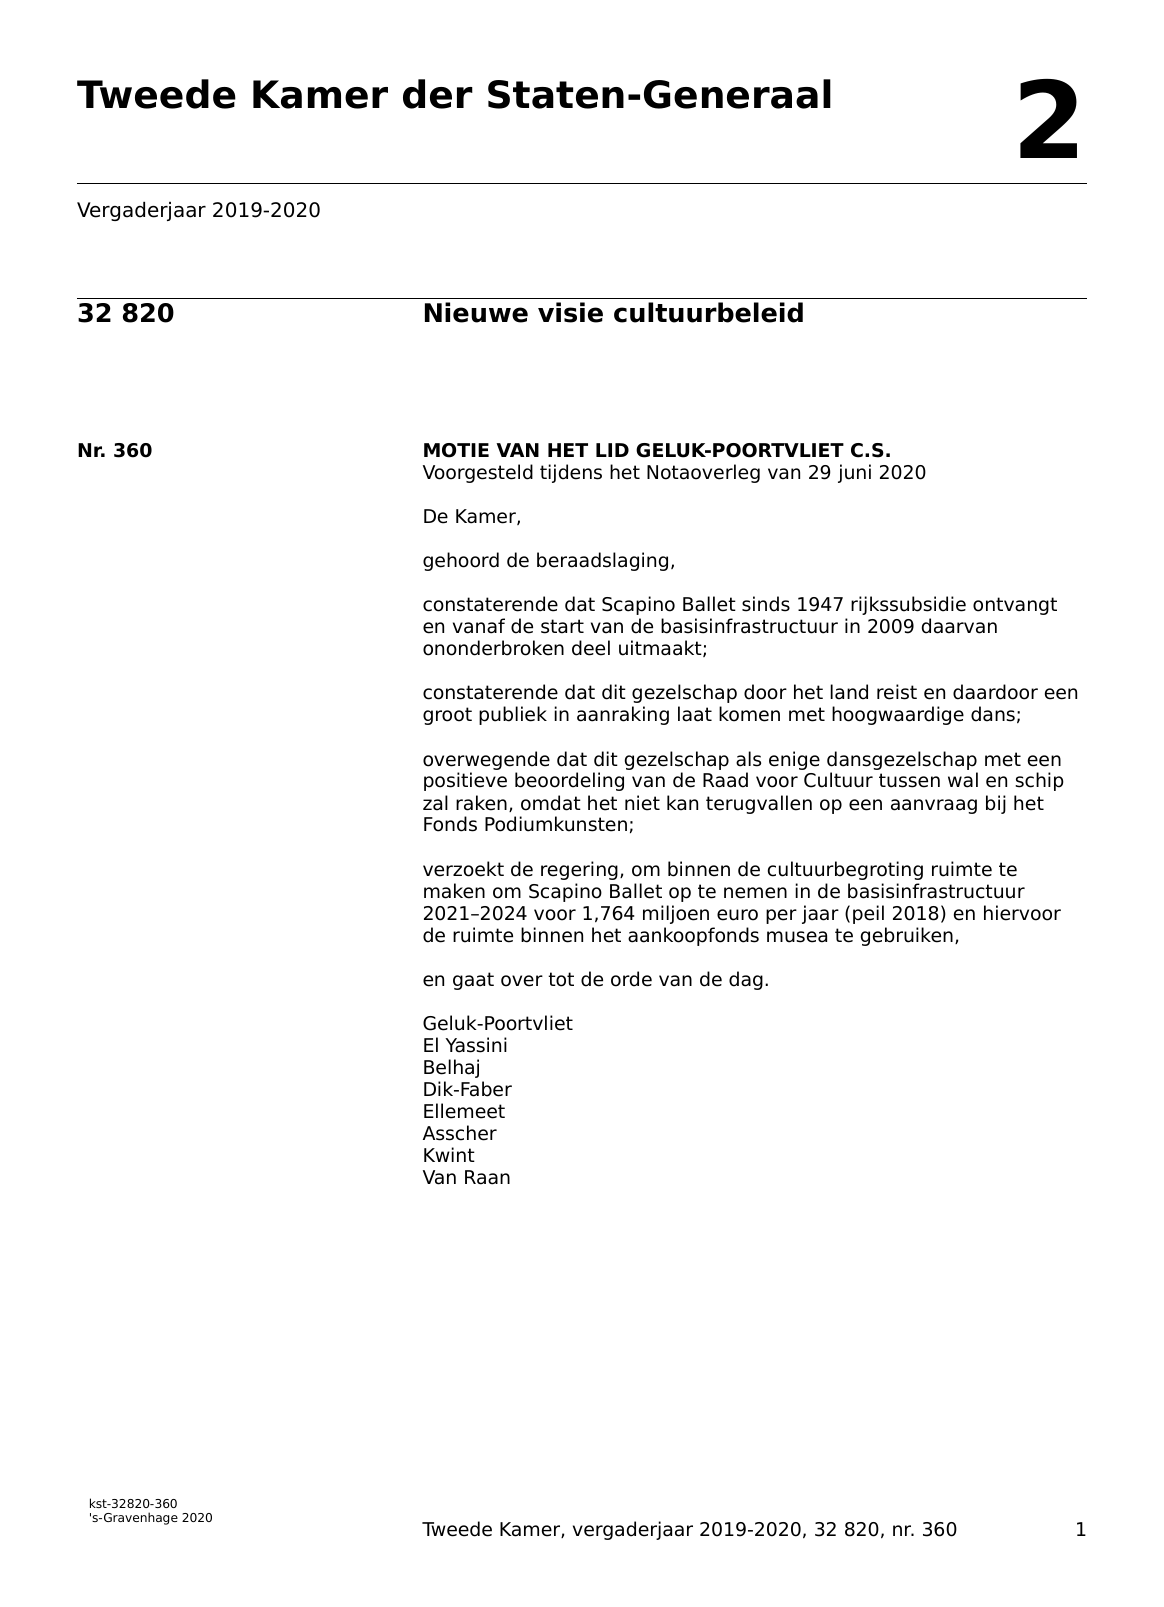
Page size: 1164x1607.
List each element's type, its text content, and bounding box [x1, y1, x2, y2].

text constaterende dat Scapino Ballet sinds 1947 rijkssubsidie ontvangt en vanaf de start van de basisinfrastructuur in 2009 daarvan ononderbroken deel uitmaakt; [422, 594, 1087, 660]
table_header Tweede Kamer der Staten-Generaal [77, 59, 886, 183]
subtitle Nr. 360 MOTIE VAN HET LID GELUK-POORTVLIET C.S. [77, 440, 1087, 462]
text Van Raan [422, 1167, 1087, 1189]
text Geluk-Poortvliet [422, 1013, 1087, 1035]
text gehoord de beraadslaging, [422, 550, 1087, 572]
text verzoekt de regering, om binnen de cultuurbegroting ruimte te maken om Scapino Ballet op te nemen in de basisinfrastructuur 2021–2024 voor 1,764 miljoen euro per jaar (peil 2018) en hiervoor de ruimte binnen het aankoopfonds musea te gebruiken, [422, 858, 1087, 946]
text Ellemeet [422, 1101, 1087, 1123]
text Voorgesteld tijdens het Notaoverleg van 29 juni 2020 [422, 462, 1087, 484]
text Dik-Faber [422, 1079, 1087, 1101]
text Belhaj [422, 1057, 1087, 1079]
text De Kamer, [422, 506, 1087, 528]
text Asscher [422, 1123, 1087, 1145]
text constaterende dat dit gezelschap door het land reist en daardoor een groot publiek in aanraking laat komen met hoogwaardige dans; [422, 682, 1087, 726]
table_header 2 [886, 59, 1087, 183]
text kst-32820-360 [88, 1497, 323, 1511]
text overwegende dat dit gezelschap als enige dansgezelschap met een positieve beoordeling van de Raad voor Cultuur tussen wal en schip zal raken, omdat het niet kan terugvallen op een aanvraag bij het Fonds Podiumkunsten; [422, 748, 1087, 836]
text Kwint [422, 1145, 1087, 1167]
table_cell Vergaderjaar 2019-2020 [77, 184, 1087, 298]
text 's-Gravenhage 2020 [88, 1511, 323, 1525]
text El Yassini [422, 1035, 1087, 1057]
text en gaat over tot de orde van de dag. [422, 969, 1087, 991]
subtitle 32 820 Nieuwe visie cultuurbeleid [77, 299, 1087, 329]
